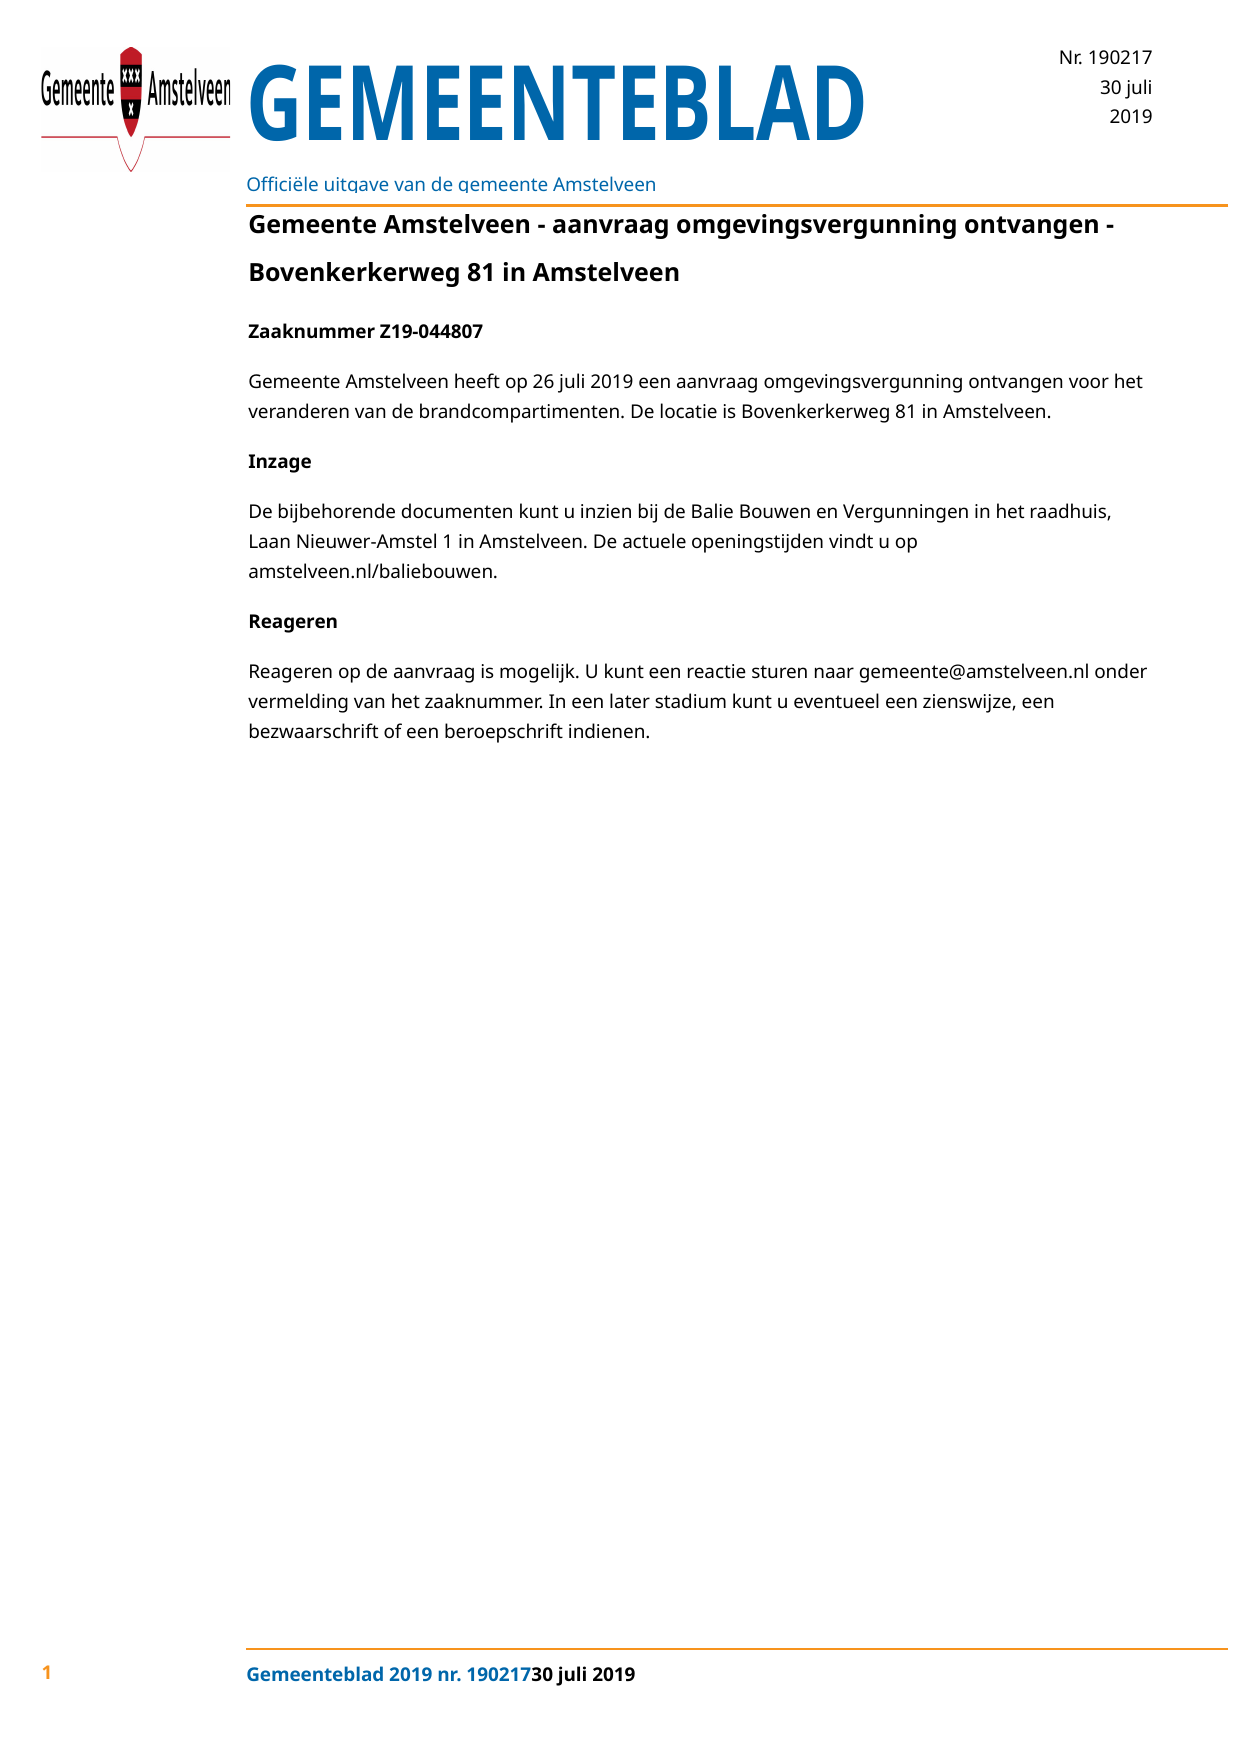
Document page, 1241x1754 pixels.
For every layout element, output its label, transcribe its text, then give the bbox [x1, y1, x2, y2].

text Gemeente Amstelveen - aanvraag omgevingsvergunning ontvangen - Bovenkerkerweg 81 in Amstelveen [248, 207, 1152, 288]
text Reageren op de aanvraag is mogelijk. U kunt een reactie sturen naar gemeente@amstelveen.nl onder vermelding van het zaaknummer. In een later stadium kunt u eventueel een zienswijze, een bezwaarschrift of een beroepschrift indienen. [248, 659, 1152, 744]
text Gemeente Amstelveen heeft op 26 juli 2019 een aanvraag omgevingsvergunning ontvangen voor het veranderen van de brandcompartimenten. De locatie is Bovenkerkerweg 81 in Amstelveen. [248, 368, 1152, 424]
text Reageren [248, 608, 1152, 634]
text Inzage [248, 448, 1152, 474]
text De bijbehorende documenten kunt u inzien bij de Balie Bouwen en Vergunningen in het raadhuis, Laan Nieuwer-Amstel 1 in Amstelveen. De actuele openingstijden vindt u op amstelveen.nl/baliebouwen. [248, 499, 1152, 584]
picture [41, 47, 231, 172]
text Zaaknummer Z19-044807 [248, 318, 1152, 344]
